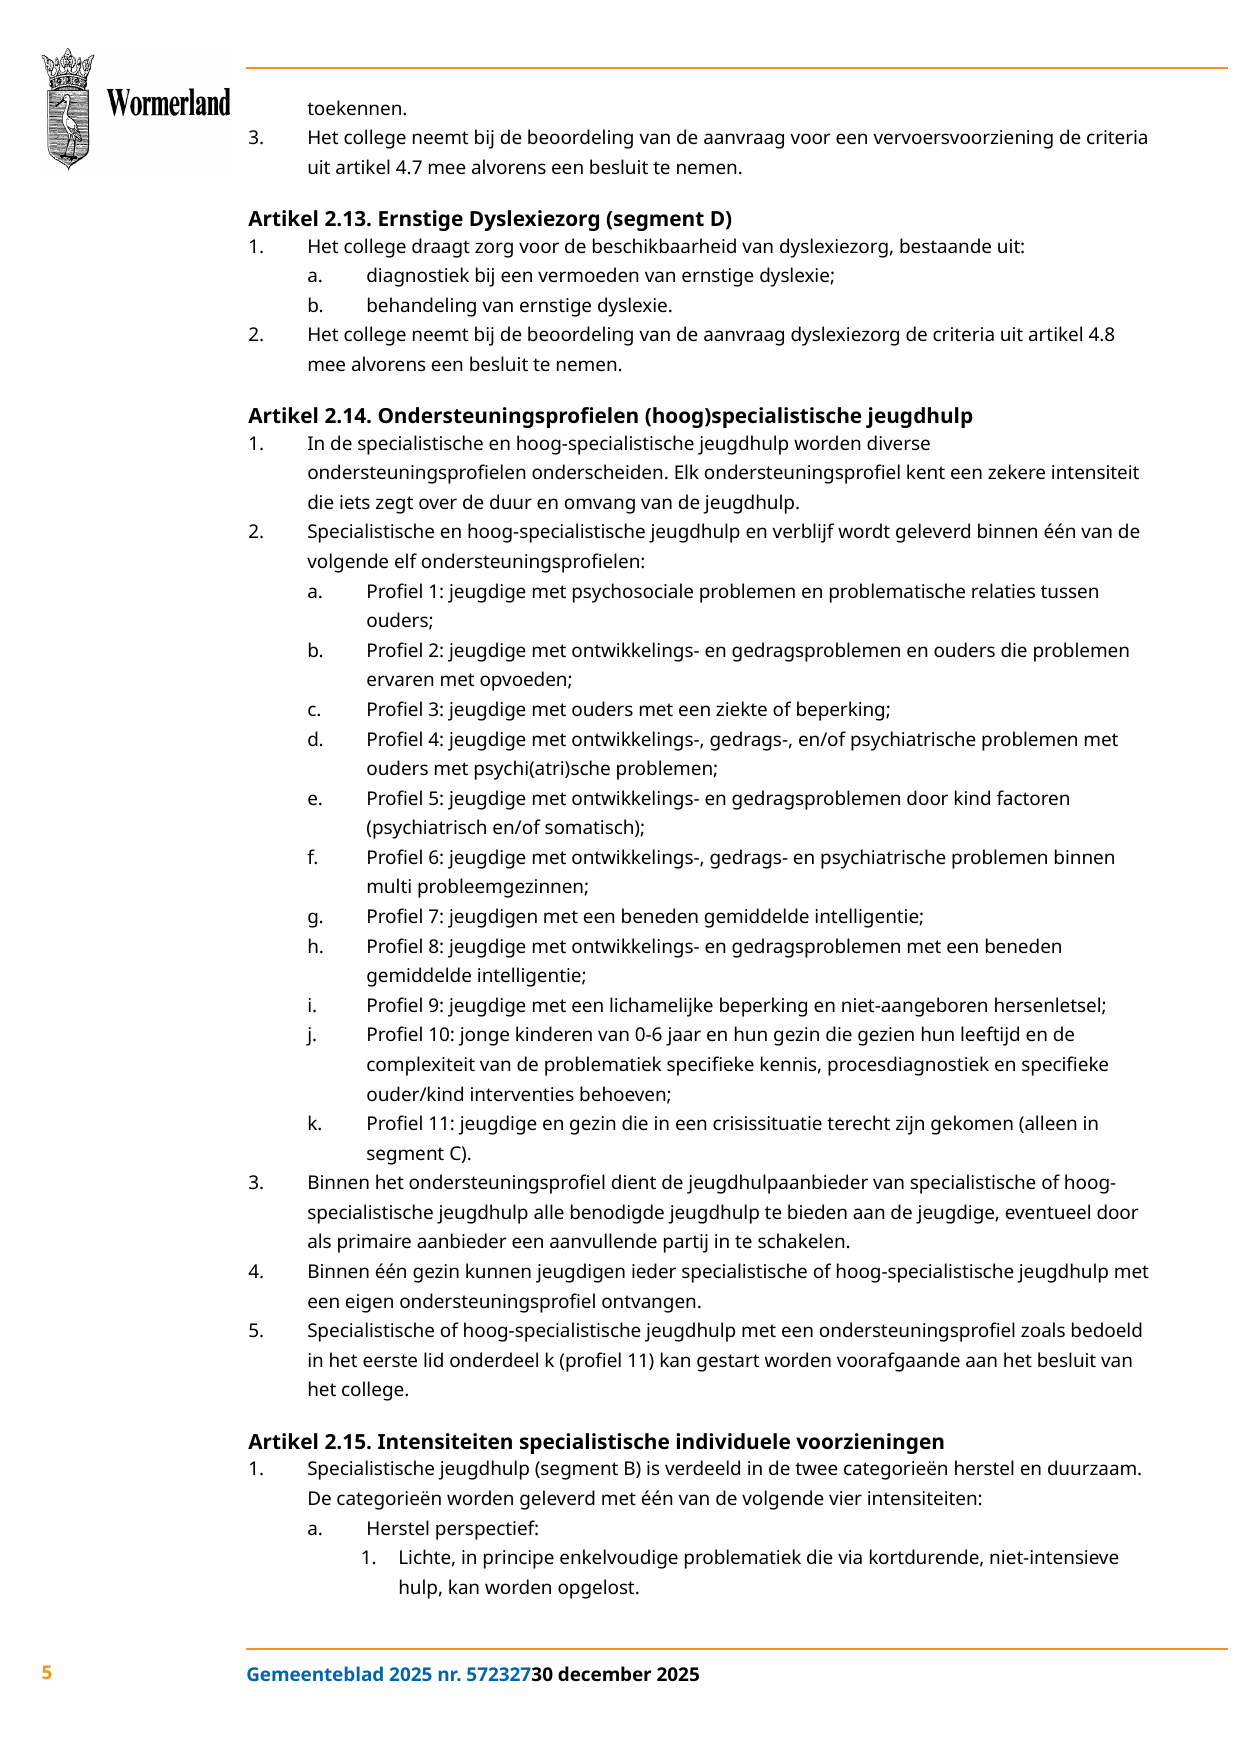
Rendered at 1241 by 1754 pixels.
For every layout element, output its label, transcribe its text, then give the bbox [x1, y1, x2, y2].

list Profiel 2: jeugdige met ontwikkelings- en gedragsproblemen en ouders die problemen ervaren met opvoeden; [307, 637, 1152, 692]
list Profiel 9: jeugdige met een lichamelijke beperking en niet-aangeboren hersenletsel; [307, 992, 1152, 1018]
list Het college neemt bij de beoordeling van de aanvraag dyslexiezorg de criteria uit artikel 4.8 mee alvorens een besluit te nemen. [248, 322, 1152, 377]
list behandeling van ernstige dyslexie. [307, 292, 1152, 318]
list diagnostiek bij een vermoeden van ernstige dyslexie; [307, 262, 1152, 288]
list Profiel 3: jeugdige met ouders met een ziekte of beperking; [307, 696, 1152, 722]
list Specialistische jeugdhulp (segment B) is verdeeld in de twee categorieën herstel en duurzaam. De categorieën worden geleverd met één van de volgende vier intensiteiten: [248, 1456, 1152, 1511]
list Lichte, in principe enkelvoudige problematiek die via kortdurende, niet-intensieve hulp, kan worden opgelost. [361, 1544, 1152, 1599]
picture [41, 47, 231, 172]
list Het college draagt zorg voor de beschikbaarheid van dyslexiezorg, bestaande uit: [248, 233, 1152, 258]
list Profiel 11: jeugdige en gezin die in een crisissituatie terecht zijn gekomen (alleen in segment C). [307, 1110, 1152, 1166]
list Profiel 7: jeugdigen met een beneden gemiddelde intelligentie; [307, 903, 1152, 929]
list toekennen. [248, 95, 1152, 121]
list Binnen het ondersteuningsprofiel dient de jeugdhulpaanbieder van specialistische of hoog-specialistische jeugdhulp alle benodigde jeugdhulp te bieden aan de jeugdige, eventueel door als primaire aanbieder een aanvullende partij in te schakelen. [248, 1169, 1152, 1254]
list In de specialistische en hoog-specialistische jeugdhulp worden diverse ondersteuningsprofielen onderscheiden. Elk ondersteuningsprofiel kent een zekere intensiteit die iets zegt over de duur en omvang van de jeugdhulp. [248, 430, 1152, 515]
text Artikel 2.15. Intensiteiten specialistische individuele voorzieningen [248, 1427, 1152, 1456]
list Het college neemt bij de beoordeling van de aanvraag voor een vervoersvoorziening de criteria uit artikel 4.7 mee alvorens een besluit te nemen. [248, 124, 1152, 180]
list Specialistische en hoog-specialistische jeugdhulp en verblijf wordt geleverd binnen één van de volgende elf ondersteuningsprofielen: [248, 519, 1152, 574]
list Profiel 5: jeugdige met ontwikkelings- en gedragsproblemen door kind factoren (psychiatrisch en/of somatisch); [307, 785, 1152, 840]
text Artikel 2.14. Ondersteuningsprofielen (hoog)specialistische jeugdhulp [248, 402, 1152, 430]
text Artikel 2.13. Ernstige Dyslexiezorg (segment D) [248, 204, 1152, 233]
list Profiel 8: jeugdige met ontwikkelings- en gedragsproblemen met een beneden gemiddelde intelligentie; [307, 933, 1152, 988]
list Binnen één gezin kunnen jeugdigen ieder specialistische of hoog-specialistische jeugdhulp met een eigen ondersteuningsprofiel ontvangen. [248, 1258, 1152, 1314]
list Profiel 6: jeugdige met ontwikkelings-, gedrags- en psychiatrische problemen binnen multi probleemgezinnen; [307, 844, 1152, 899]
list Profiel 4: jeugdige met ontwikkelings-, gedrags-, en/of psychiatrische problemen met ouders met psychi(atri)sche problemen; [307, 726, 1152, 781]
list Specialistische of hoog-specialistische jeugdhulp met een ondersteuningsprofiel zoals bedoeld in het eerste lid onderdeel k (profiel 11) kan gestart worden voorafgaande aan het besluit van het college. [248, 1317, 1152, 1402]
list Profiel 1: jeugdige met psychosociale problemen en problematische relaties tussen ouders; [307, 578, 1152, 633]
list Herstel perspectief: [307, 1515, 1152, 1540]
list Profiel 10: jonge kinderen van 0-6 jaar en hun gezin die gezien hun leeftijd en de complexiteit van de problematiek specifieke kennis, procesdiagnostiek en specifieke ouder/kind interventies behoeven; [307, 1022, 1152, 1107]
